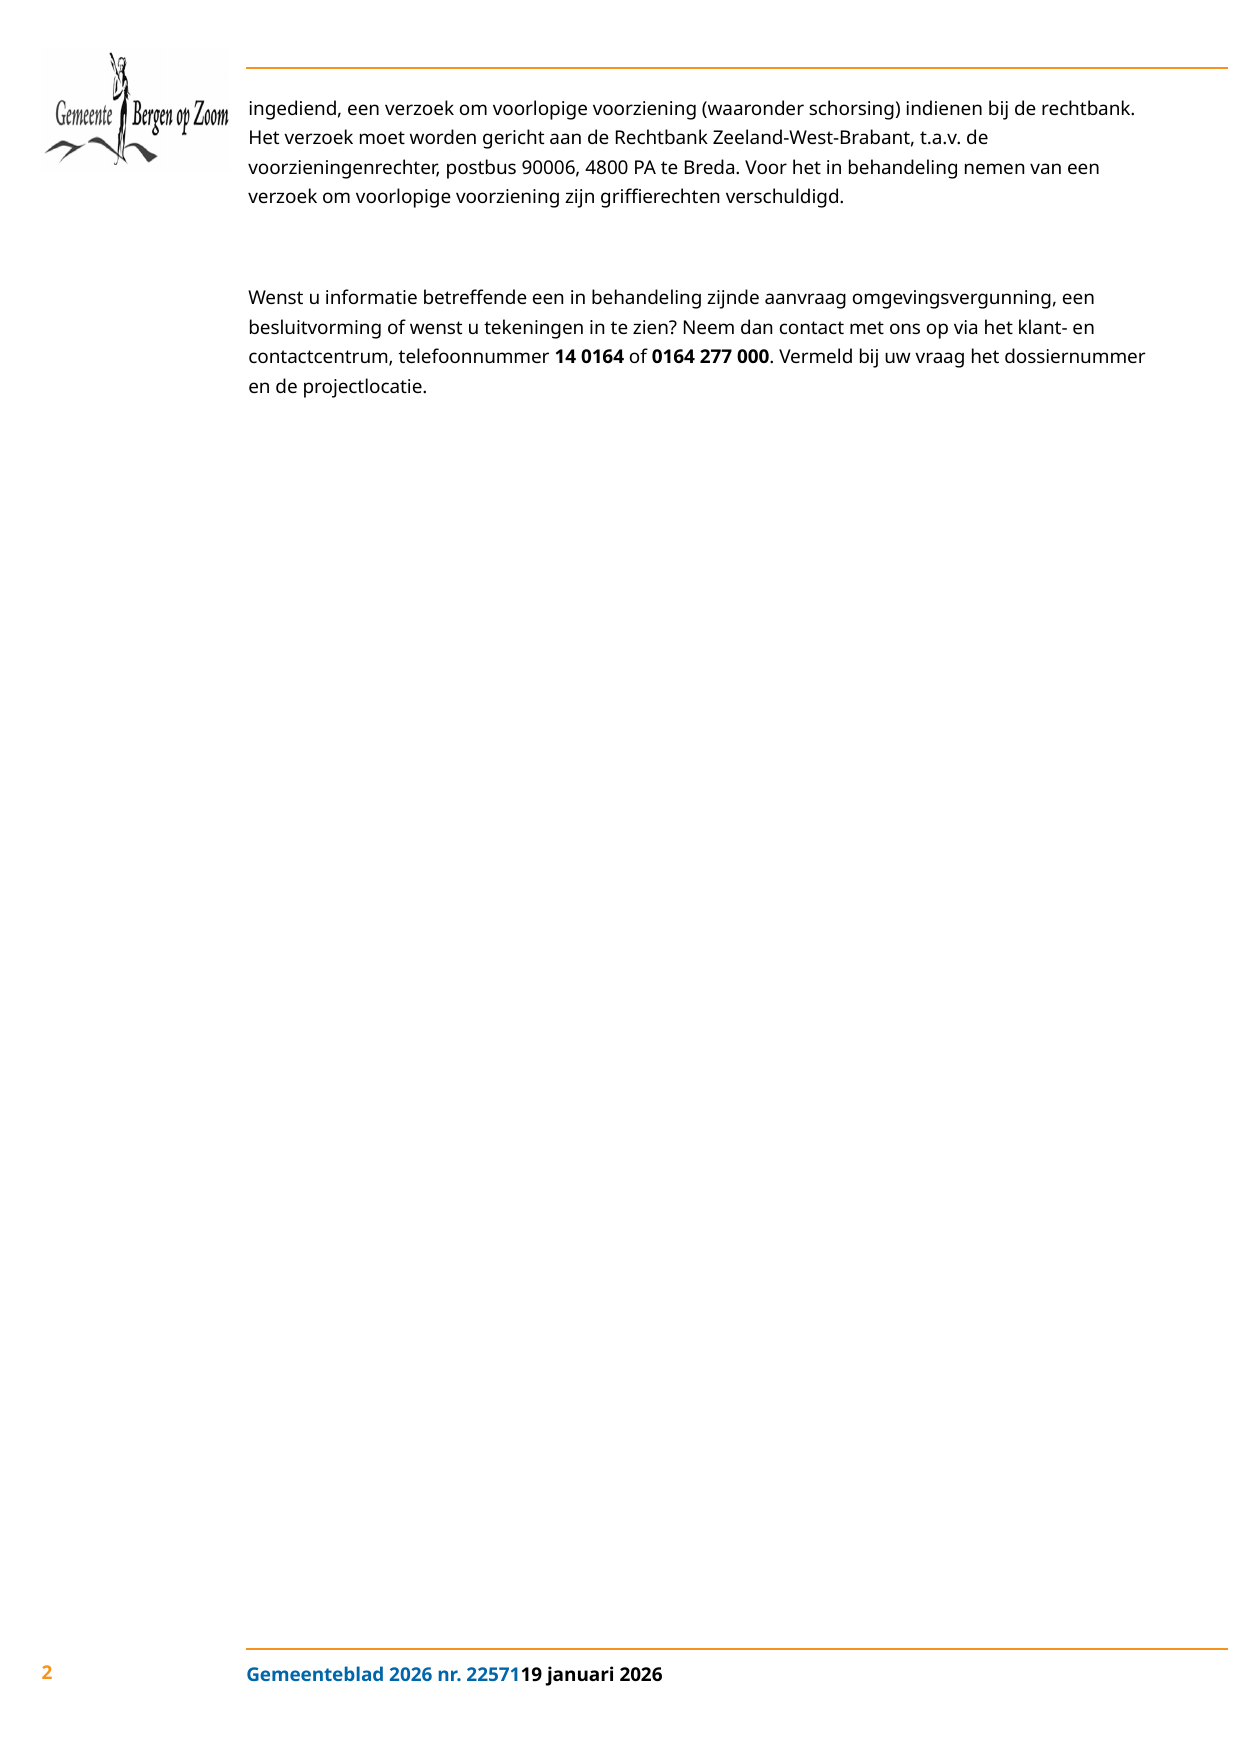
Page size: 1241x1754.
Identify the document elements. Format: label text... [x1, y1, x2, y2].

text Wenst u informatie betreffende een in behandeling zijnde aanvraag omgevingsvergunning, een besluitvorming of wenst u tekeningen in te zien? Neem dan contact met ons op via het klant- en contactcentrum, telefoonnummer 14 0164 of 0164 277 000. Vermeld bij uw vraag het dossiernummer en de projectlocatie. [248, 284, 1152, 399]
picture [41, 47, 231, 172]
text ingediend, een verzoek om voorlopige voorziening (waaronder schorsing) indienen bij de rechtbank. Het verzoek moet worden gericht aan de Rechtbank Zeeland-West-Brabant, t.a.v. de voorzieningenrechter, postbus 90006, 4800 PA te Breda. Voor het in behandeling nemen van een verzoek om voorlopige voorziening zijn griffierechten verschuldigd. [248, 95, 1152, 209]
